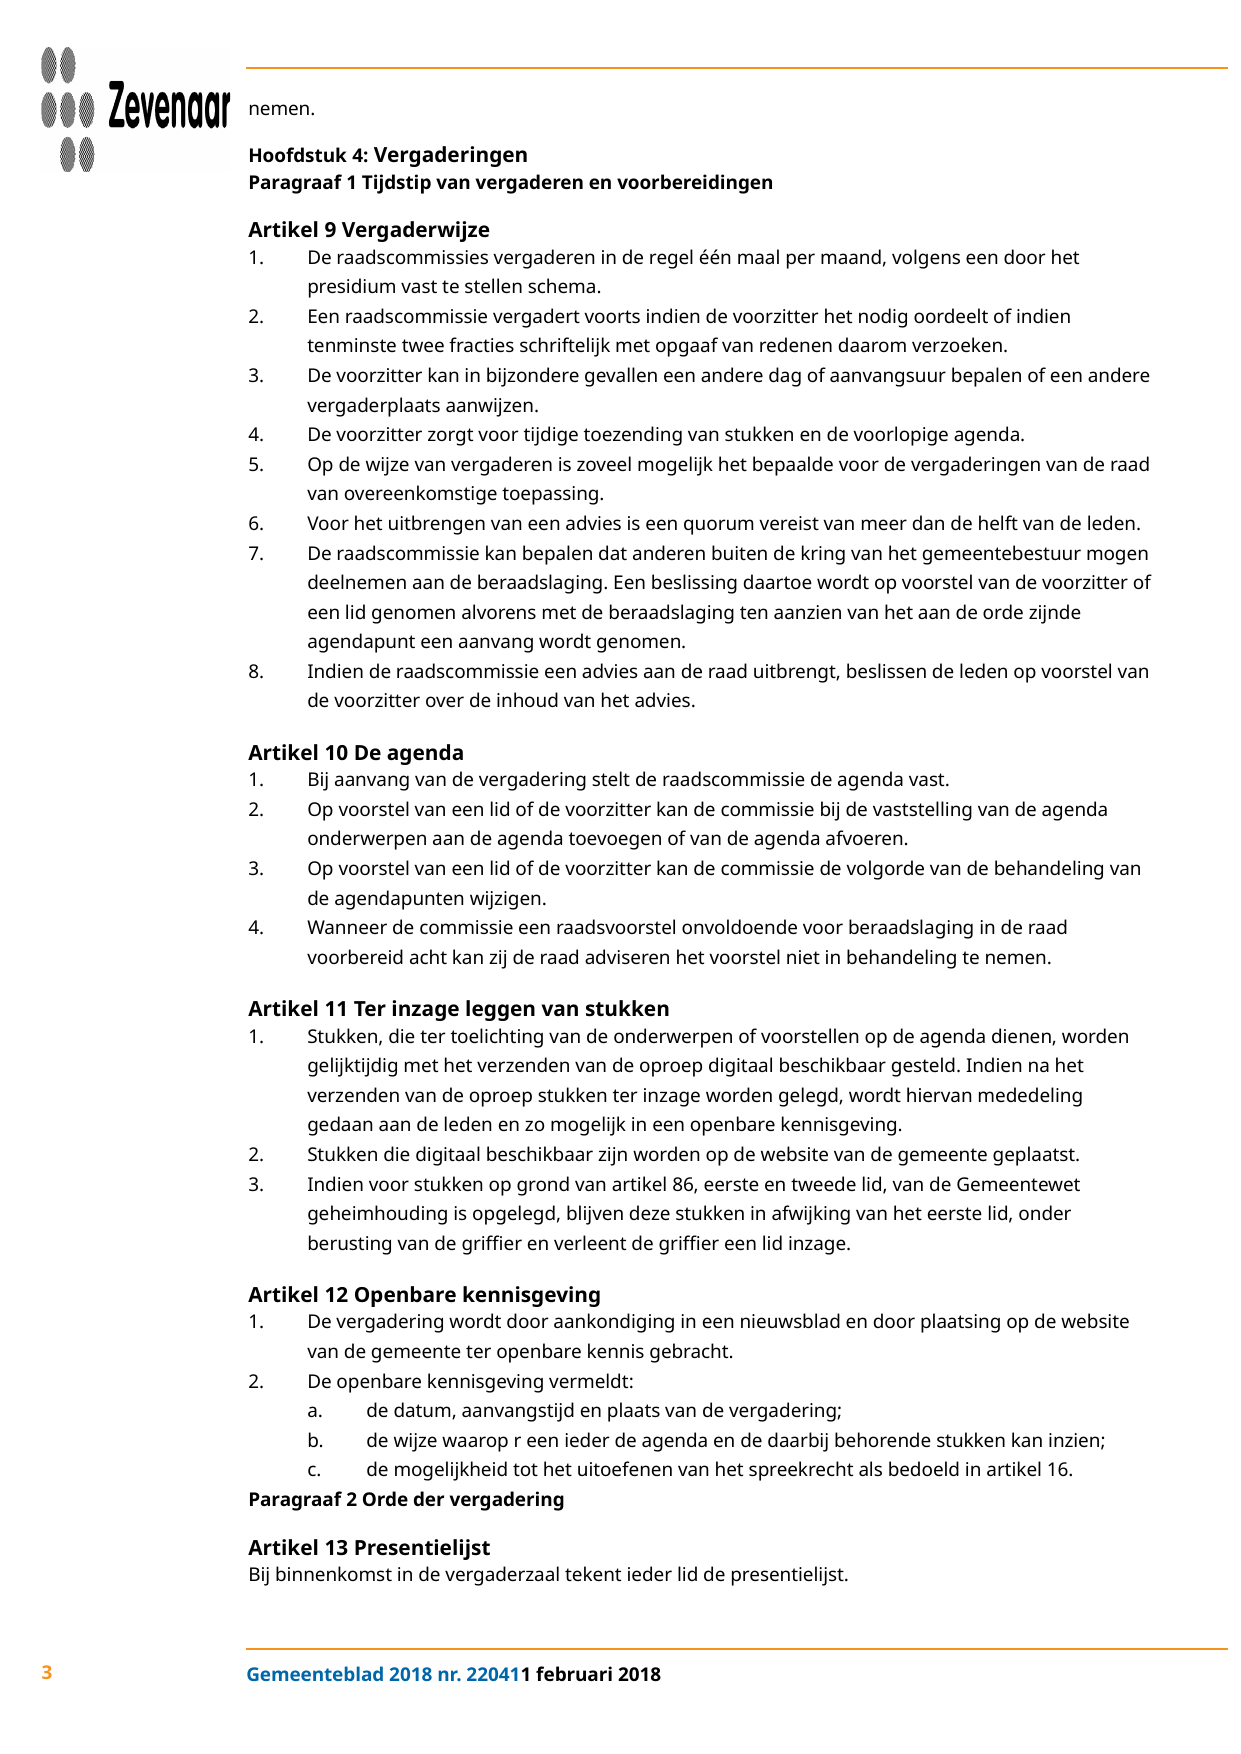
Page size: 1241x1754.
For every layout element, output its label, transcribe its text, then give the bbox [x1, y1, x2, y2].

list Indien de raadscommissie een advies aan de raad uitbrengt, beslissen de leden op voorstel van de voorzitter over de inhoud van het advies. [248, 658, 1152, 713]
list De voorzitter zorgt voor tijdige toezending van stukken en de voorlopige agenda. [248, 421, 1152, 447]
list Voor het uitbrengen van een advies is een quorum vereist van meer dan de helft van de leden. [248, 510, 1152, 536]
text nemen. [248, 95, 1152, 121]
list Op voorstel van een lid of de voorzitter kan de commissie de volgorde van de behandeling van de agendapunten wijzigen. [248, 855, 1152, 911]
list De raadscommissie kan bepalen dat anderen buiten de kring van het gemeentebestuur mogen deelnemen aan de beraadslaging. Een beslissing daartoe wordt op voorstel van de voorzitter of een lid genomen alvorens met de beraadslaging ten aanzien van het aan de orde zijnde agendapunt een aanvang wordt genomen. [248, 540, 1152, 654]
text Artikel 13 Presentielijst [248, 1533, 1152, 1561]
list Stukken, die ter toelichting van de onderwerpen of voorstellen op de agenda dienen, worden gelijktijdig met het verzenden van de oproep digitaal beschikbaar gesteld. Indien na het verzenden van de oproep stukken ter inzage worden gelegd, wordt hiervan mededeling gedaan aan de leden en zo mogelijk in een openbare kennisgeving. [248, 1023, 1152, 1137]
list De voorzitter kan in bijzondere gevallen een andere dag of aanvangsuur bepalen of een andere vergaderplaats aanwijzen. [248, 362, 1152, 417]
list de wijze waarop r een ieder de agenda en de daarbij behorende stukken kan inzien; [307, 1427, 1152, 1453]
list Bij aanvang van de vergadering stelt de raadscommissie de agenda vast. [248, 766, 1152, 792]
text Hoofdstuk 4: Vergaderingen [248, 140, 1152, 169]
list Op voorstel van een lid of de voorzitter kan de commissie bij de vaststelling van de agenda onderwerpen aan de agenda toevoegen of van de agenda afvoeren. [248, 796, 1152, 851]
list Wanneer de commissie een raadsvoorstel onvoldoende voor beraadslaging in de raad voorbereid acht kan zij de raad adviseren het voorstel niet in behandeling te nemen. [248, 914, 1152, 970]
text Artikel 10 De agenda [248, 738, 1152, 766]
list de datum, aanvangstijd en plaats van de vergadering; [307, 1397, 1152, 1423]
text Paragraaf 1 Tijdstip van vergaderen en voorbereidingen [248, 169, 1152, 194]
text Artikel 12 Openbare kennisgeving [248, 1280, 1152, 1309]
list De raadscommissies vergaderen in de regel één maal per maand, volgens een door het presidium vast te stellen schema. [248, 244, 1152, 299]
list Op de wijze van vergaderen is zoveel mogelijk het bepaalde voor de vergaderingen van de raad van overeenkomstige toepassing. [248, 451, 1152, 506]
picture [41, 47, 231, 172]
list De vergadering wordt door aankondiging in een nieuwsblad en door plaatsing op de website van de gemeente ter openbare kennis gebracht. [248, 1309, 1152, 1364]
list de mogelijkheid tot het uitoefenen van het spreekrecht als bedoeld in artikel 16. [307, 1457, 1152, 1482]
list De openbare kennisgeving vermeldt: [248, 1368, 1152, 1394]
list Stukken die digitaal beschikbaar zijn worden op de website van de gemeente geplaatst. [248, 1141, 1152, 1167]
text Bij binnenkomst in de vergaderzaal tekent ieder lid de presentielijst. [248, 1561, 1152, 1587]
list Een raadscommissie vergadert voorts indien de voorzitter het nodig oordeelt of indien tenminste twee fracties schriftelijk met opgaaf van redenen daarom verzoeken. [248, 303, 1152, 358]
list Indien voor stukken op grond van artikel 86, eerste en tweede lid, van de Gemeentewet geheimhouding is opgelegd, blijven deze stukken in afwijking van het eerste lid, onder berusting van de griffier en verleent de griffier een lid inzage. [248, 1171, 1152, 1256]
text Artikel 9 Vergaderwijze [248, 215, 1152, 244]
text Paragraaf 2 Orde der vergadering [248, 1486, 1152, 1512]
text Artikel 11 Ter inzage leggen van stukken [248, 994, 1152, 1023]
